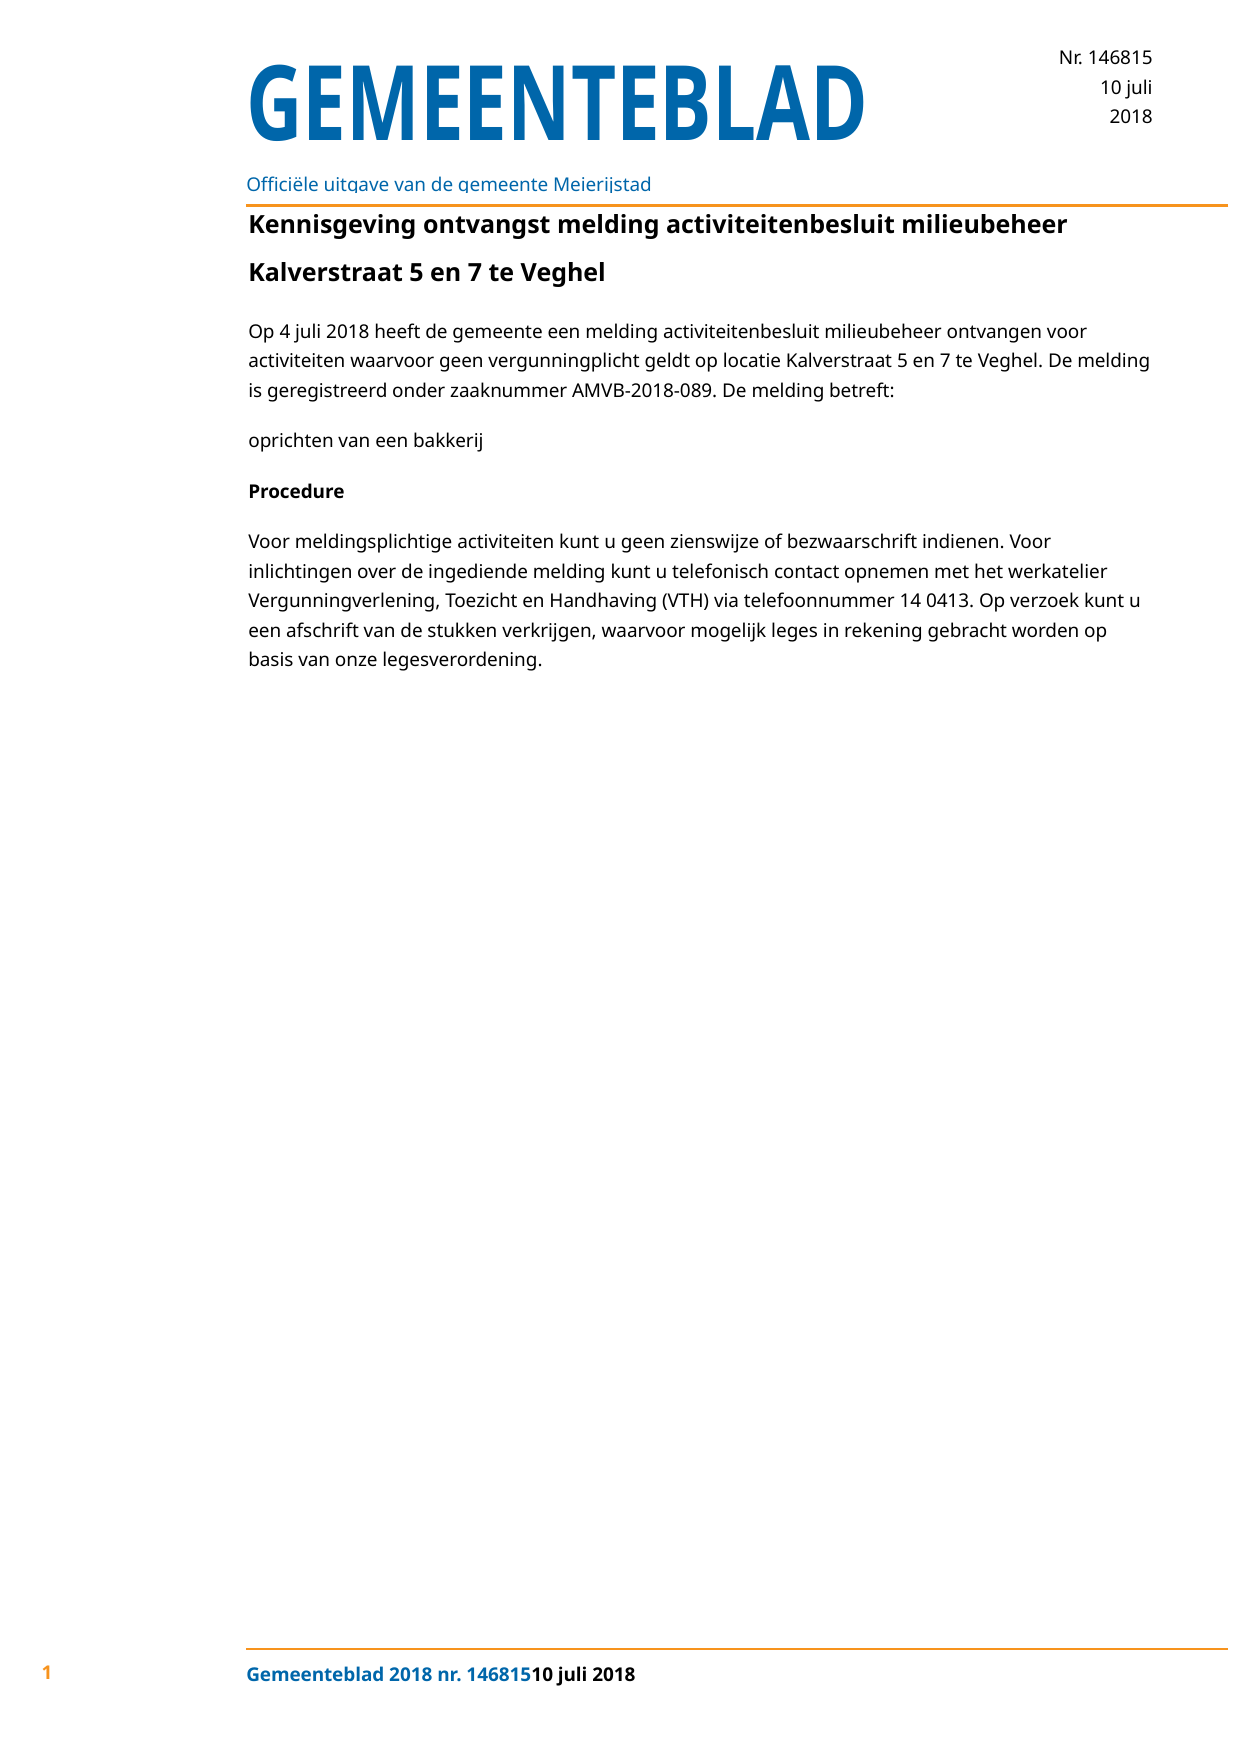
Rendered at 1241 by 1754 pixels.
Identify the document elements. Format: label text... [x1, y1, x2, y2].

text Op 4 juli 2018 heeft de gemeente een melding activiteitenbesluit milieubeheer ontvangen voor activiteiten waarvoor geen vergunningplicht geldt op locatie Kalverstraat 5 en 7 te Veghel. De melding is geregistreerd onder zaaknummer AMVB-2018-089. De melding betreft: [248, 318, 1152, 403]
text oprichten van een bakkerij [248, 427, 1152, 453]
text Kennisgeving ontvangst melding activiteitenbesluit milieubeheer Kalverstraat 5 en 7 te Veghel [248, 207, 1152, 288]
text Voor meldingsplichtige activiteiten kunt u geen zienswijze of bezwaarschrift indienen. Voor inlichtingen over de ingediende melding kunt u telefonisch contact opnemen met het werkatelier Vergunningverlening, Toezicht en Handhaving (VTH) via telefoonnummer 14 0413. Op verzoek kunt u een afschrift van de stukken verkrijgen, waarvoor mogelijk leges in rekening gebracht worden op basis van onze legesverordening. [248, 528, 1152, 672]
text Procedure [248, 478, 1152, 504]
picture [41, 47, 231, 172]
